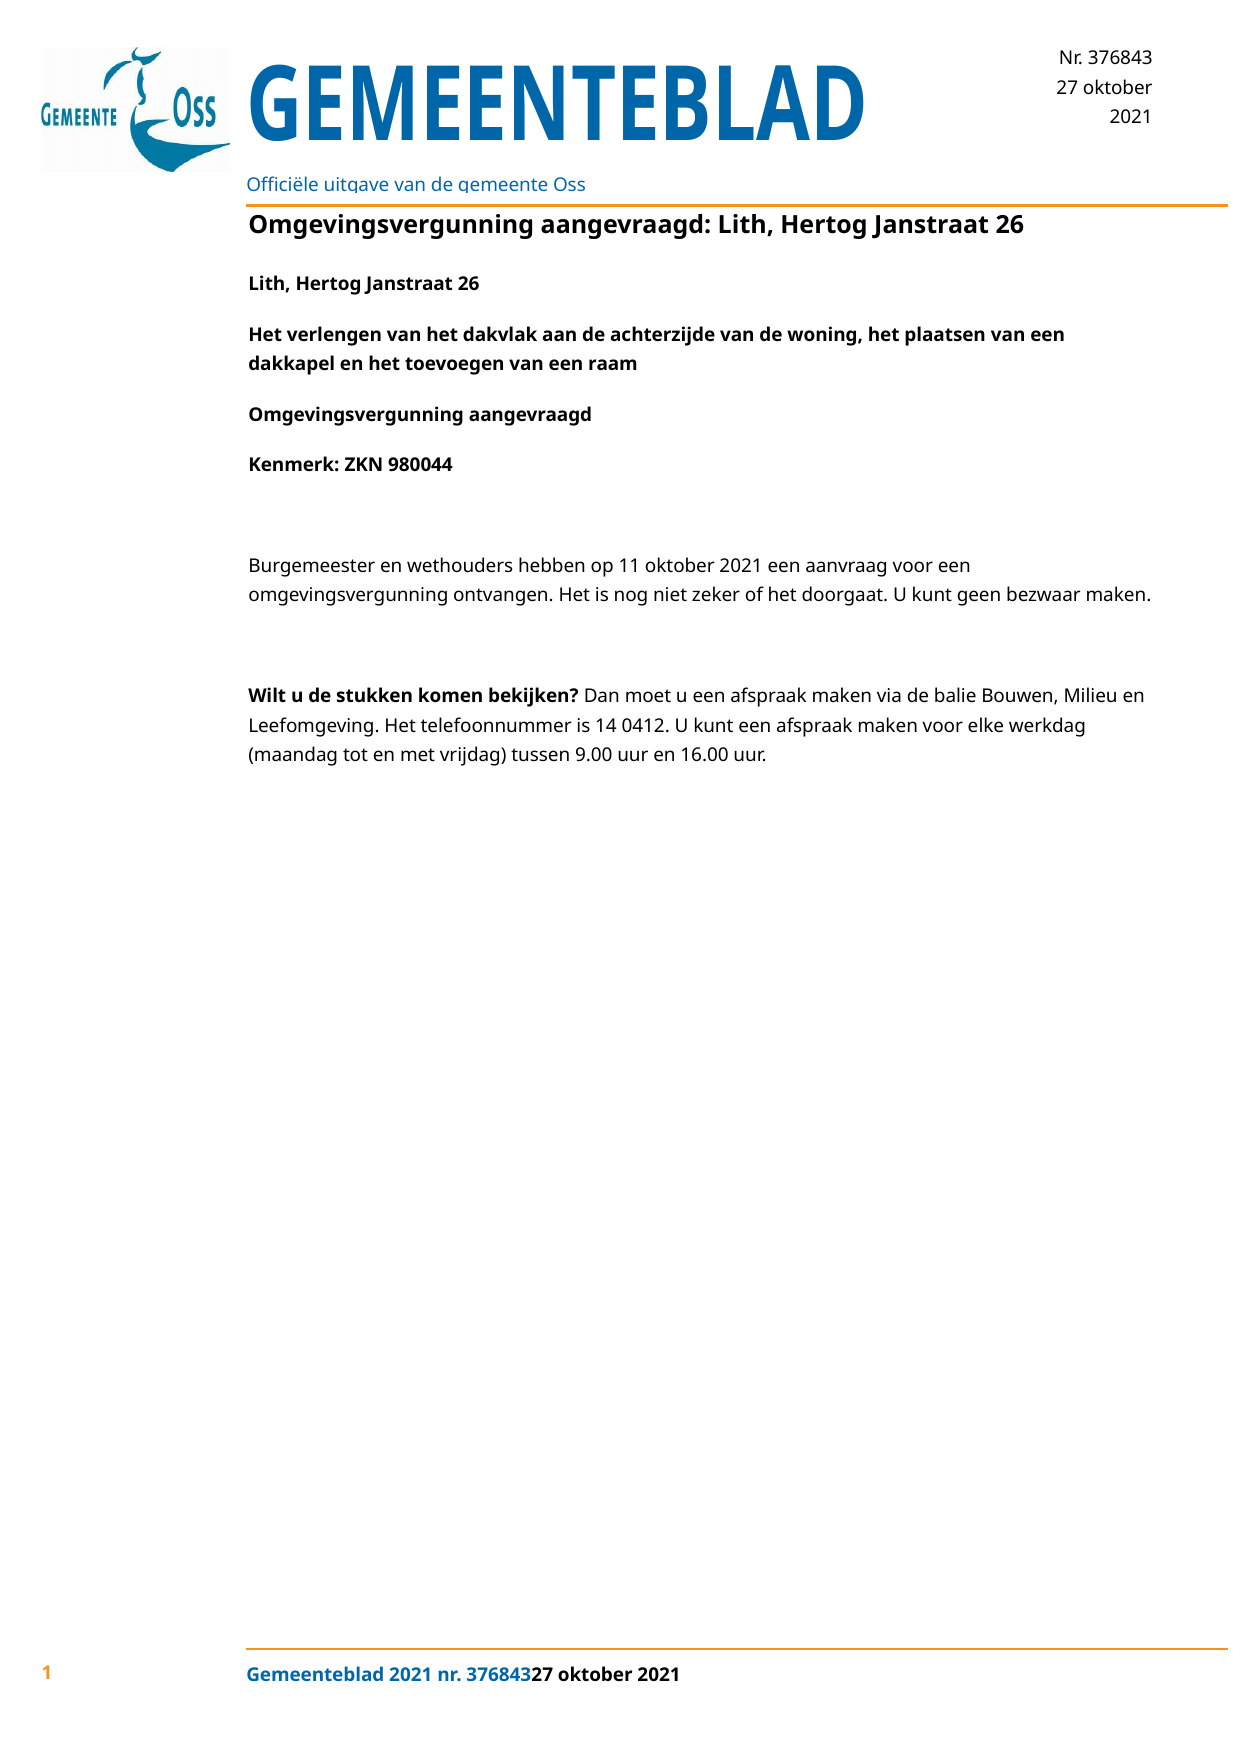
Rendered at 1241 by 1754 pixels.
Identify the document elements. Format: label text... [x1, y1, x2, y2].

text Burgemeester en wethouders hebben op 11 oktober 2021 een aanvraag voor een omgevingsvergunning ontvangen. Het is nog niet zeker of het doorgaat. U kunt geen bezwaar maken. [248, 552, 1152, 607]
text Omgevingsvergunning aangevraagd: Lith, Hertog Janstraat 26 [248, 207, 1152, 241]
picture [41, 47, 231, 172]
text Lith, Hertog Janstraat 26 [248, 270, 1152, 296]
text Het verlengen van het dakvlak aan de achterzijde van de woning, het plaatsen van een dakkapel en het toevoegen van een raam [248, 321, 1152, 376]
text Wilt u de stukken komen bekijken? Dan moet u een afspraak maken via de balie Bouwen, Milieu en Leefomgeving. Het telefoonnummer is 14 0412. U kunt een afspraak maken voor elke werkdag (maandag tot en met vrijdag) tussen 9.00 uur en 16.00 uur. [248, 682, 1152, 767]
text Kenmerk: ZKN 980044 [248, 451, 1152, 477]
text Omgevingsvergunning aangevraagd [248, 401, 1152, 426]
